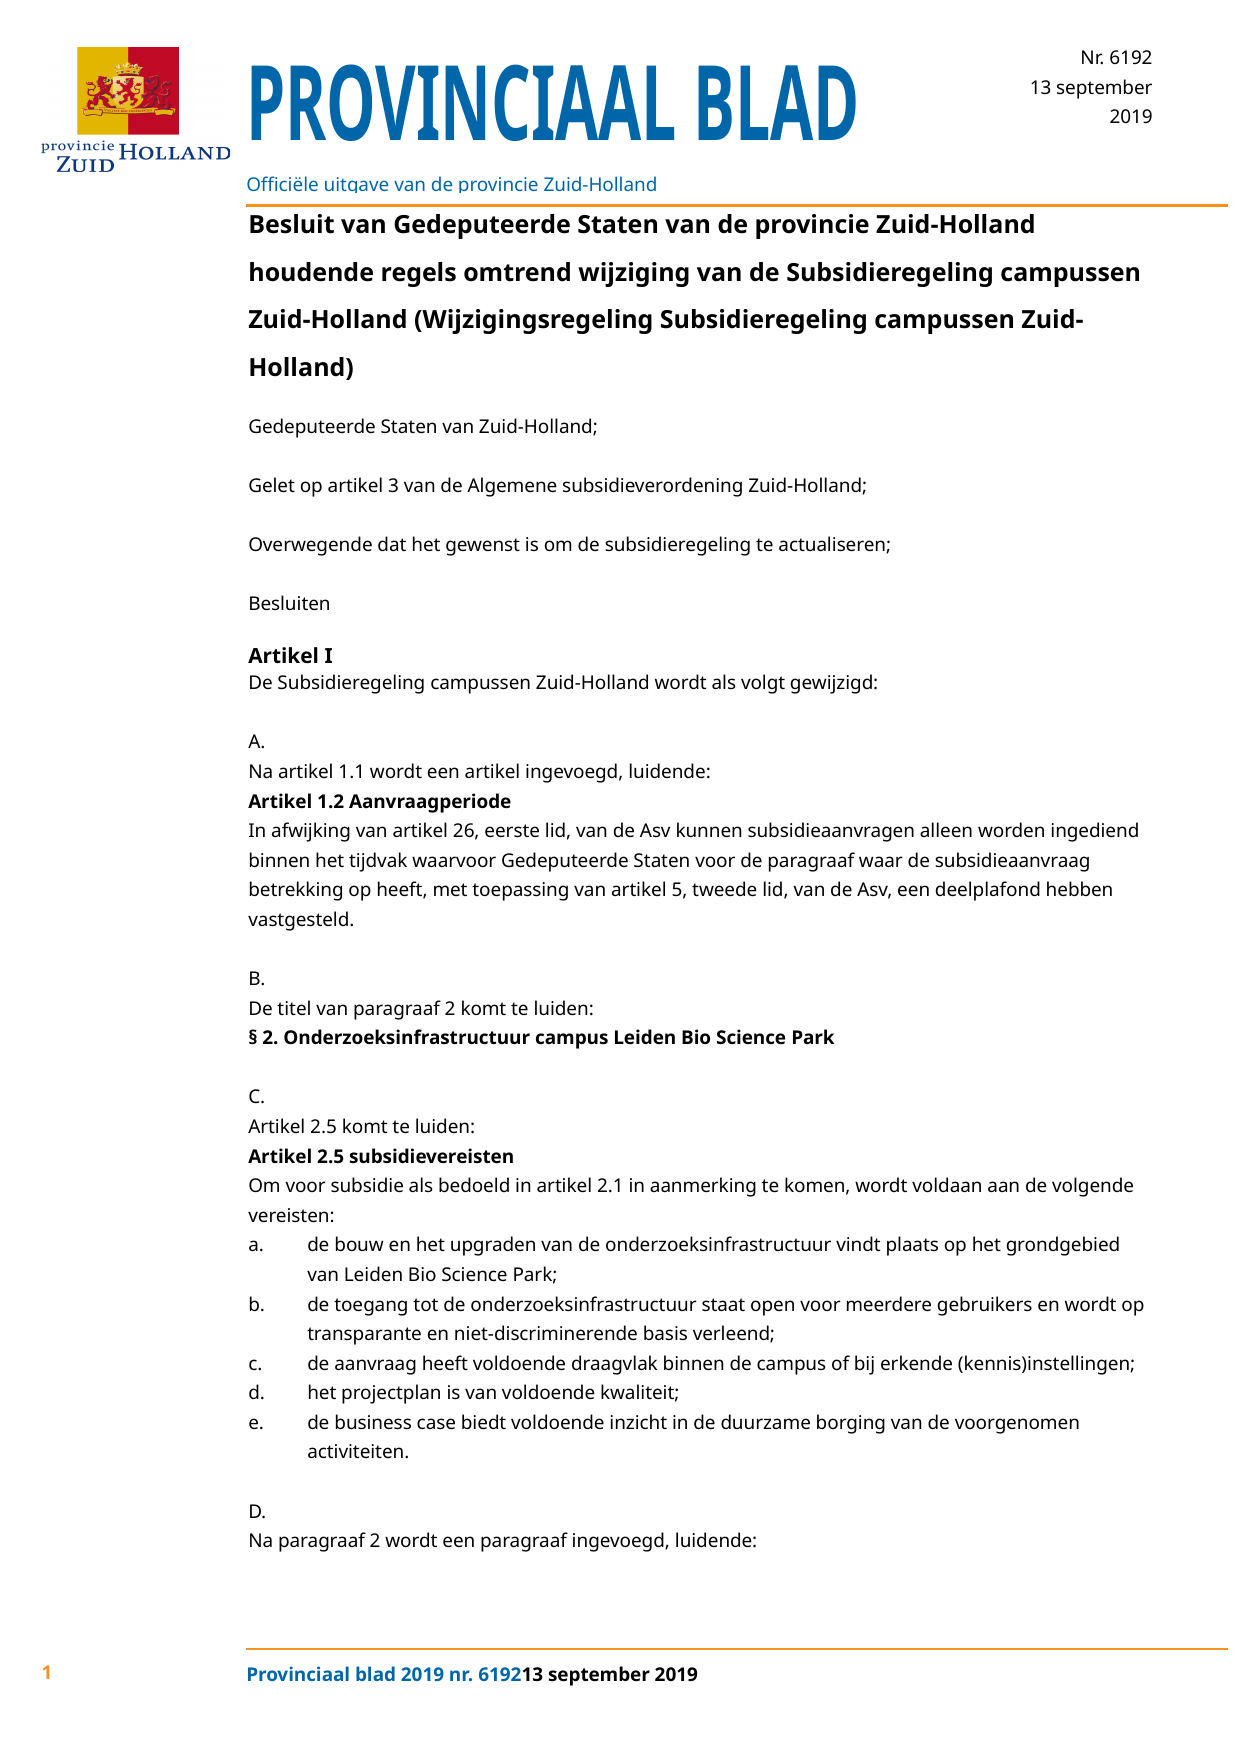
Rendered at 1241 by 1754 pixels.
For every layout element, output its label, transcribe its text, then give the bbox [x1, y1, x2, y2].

picture [41, 47, 231, 172]
list de bouw en het upgraden van de onderzoeksinfrastructuur vindt plaats op het grondgebied van Leiden Bio Science Park; [248, 1232, 1152, 1287]
text Artikel 2.5 komt te luiden: [248, 1113, 1152, 1139]
text Overwegende dat het gewenst is om de subsidieregeling te actualiseren; [248, 531, 1152, 557]
text In afwijking van artikel 26, eerste lid, van de Asv kunnen subsidieaanvragen alleen worden ingediend binnen het tijdvak waarvoor Gedeputeerde Staten voor de paragraaf waar de subsidieaanvraag betrekking op heeft, met toepassing van artikel 5, tweede lid, van de Asv, een deelplafond hebben vastgesteld. [248, 817, 1152, 932]
list het projectplan is van voldoende kwaliteit; [248, 1379, 1152, 1405]
text Gedeputeerde Staten van Zuid-Holland; [248, 413, 1152, 439]
text Artikel 2.5 subsidievereisten [248, 1143, 1152, 1168]
text Besluiten [248, 591, 1152, 616]
text Om voor subsidie als bedoeld in artikel 2.1 in aanmerking te komen, wordt voldaan aan de volgende vereisten: [248, 1172, 1152, 1228]
text Na paragraaf 2 wordt een paragraaf ingevoegd, luidende: [248, 1527, 1152, 1553]
text Na artikel 1.1 wordt een artikel ingevoegd, luidende: [248, 758, 1152, 784]
text Besluit van Gedeputeerde Staten van de provincie Zuid-Holland houdende regels omtrend wijziging van de Subsidieregeling campussen Zuid-Holland (Wijzigingsregeling Subsidieregeling campussen Zuid-Holland) [248, 207, 1152, 384]
list de business case biedt voldoende inzicht in de duurzame borging van de voorgenomen activiteiten. [248, 1409, 1152, 1464]
text Gelet op artikel 3 van de Algemene subsidieverordening Zuid-Holland; [248, 472, 1152, 498]
text De titel van paragraaf 2 komt te luiden: [248, 995, 1152, 1021]
text § 2. Onderzoeksinfrastructuur campus Leiden Bio Science Park [248, 1024, 1152, 1050]
list de toegang tot de onderzoeksinfrastructuur staat open voor meerdere gebruikers en wordt op transparante en niet-discriminerende basis verleend; [248, 1291, 1152, 1346]
list de aanvraag heeft voldoende draagvlak binnen de campus of bij erkende (kennis)instellingen; [248, 1350, 1152, 1376]
text De Subsidieregeling campussen Zuid-Holland wordt als volgt gewijzigd: [248, 669, 1152, 695]
text Artikel I [248, 641, 1152, 669]
text Artikel 1.2 Aanvraagperiode [248, 788, 1152, 813]
